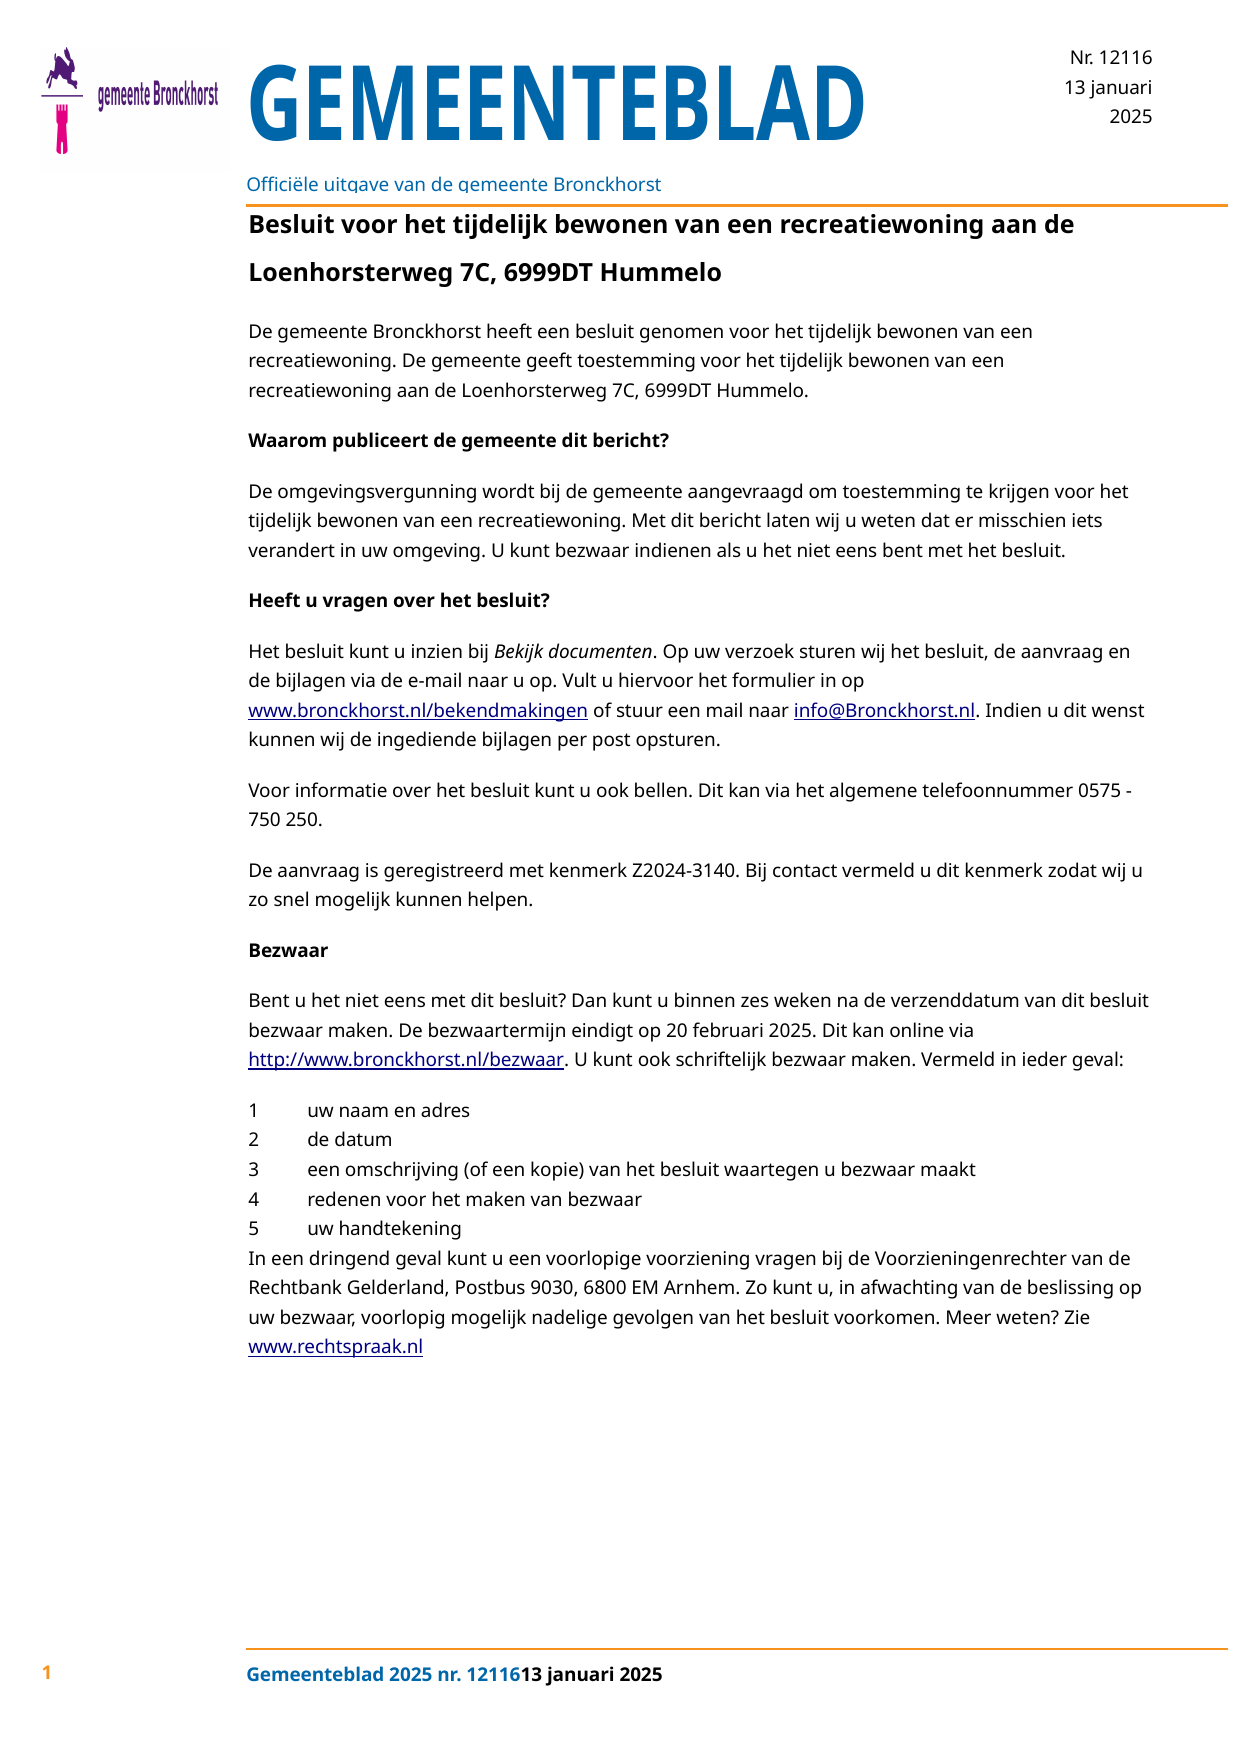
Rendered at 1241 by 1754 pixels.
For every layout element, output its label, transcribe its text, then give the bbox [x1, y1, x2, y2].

list redenen voor het maken van bezwaar [248, 1186, 1152, 1212]
text Heeft u vragen over het besluit? [248, 587, 1152, 613]
list een omschrijving (of een kopie) van het besluit waartegen u bezwaar maakt [248, 1156, 1152, 1182]
text De gemeente Bronckhorst heeft een besluit genomen voor het tijdelijk bewonen van een recreatiewoning. De gemeente geeft toestemming voor het tijdelijk bewonen van een recreatiewoning aan de Loenhorsterweg 7C, 6999DT Hummelo. [248, 318, 1152, 403]
list uw handtekening [248, 1215, 1152, 1241]
picture [41, 47, 231, 172]
text Bezwaar [248, 937, 1152, 963]
text Het besluit kunt u inzien bij Bekijk documenten. Op uw verzoek sturen wij het besluit, de aanvraag en de bijlagen via de e-mail naar u op. Vult u hiervoor het formulier in op www.bronckhorst.nl/bekendmakingen of stuur een mail naar info@Bronckhorst.nl. Indien u dit wenst kunnen wij de ingediende bijlagen per post opsturen. [248, 638, 1152, 752]
text Besluit voor het tijdelijk bewonen van een recreatiewoning aan de Loenhorsterweg 7C, 6999DT Hummelo [248, 207, 1152, 288]
list uw naam en adres [248, 1097, 1152, 1123]
text Bent u het niet eens met dit besluit? Dan kunt u binnen zes weken na de verzenddatum van dit besluit bezwaar maken. De bezwaartermijn eindigt op 20 februari 2025. Dit kan online via http://www.bronckhorst.nl/bezwaar. U kunt ook schriftelijk bezwaar maken. Vermeld in ieder geval: [248, 987, 1152, 1072]
text Waarom publiceert de gemeente dit bericht? [248, 427, 1152, 453]
text Voor informatie over het besluit kunt u ook bellen. Dit kan via het algemene telefoonnummer 0575 - 750 250. [248, 777, 1152, 832]
list de datum [248, 1127, 1152, 1152]
text In een dringend geval kunt u een voorlopige voorziening vragen bij de Voorzieningenrechter van de Rechtbank Gelderland, Postbus 9030, 6800 EM Arnhem. Zo kunt u, in afwachting van de beslissing op uw bezwaar, voorlopig mogelijk nadelige gevolgen van het besluit voorkomen. Meer weten? Zie www.rechtspraak.nl [248, 1245, 1152, 1359]
text De omgevingsvergunning wordt bij de gemeente aangevraagd om toestemming te krijgen voor het tijdelijk bewonen van een recreatiewoning. Met dit bericht laten wij u weten dat er misschien iets verandert in uw omgeving. U kunt bezwaar indienen als u het niet eens bent met het besluit. [248, 478, 1152, 563]
text De aanvraag is geregistreerd met kenmerk Z2024-3140. Bij contact vermeld u dit kenmerk zodat wij u zo snel mogelijk kunnen helpen. [248, 857, 1152, 912]
